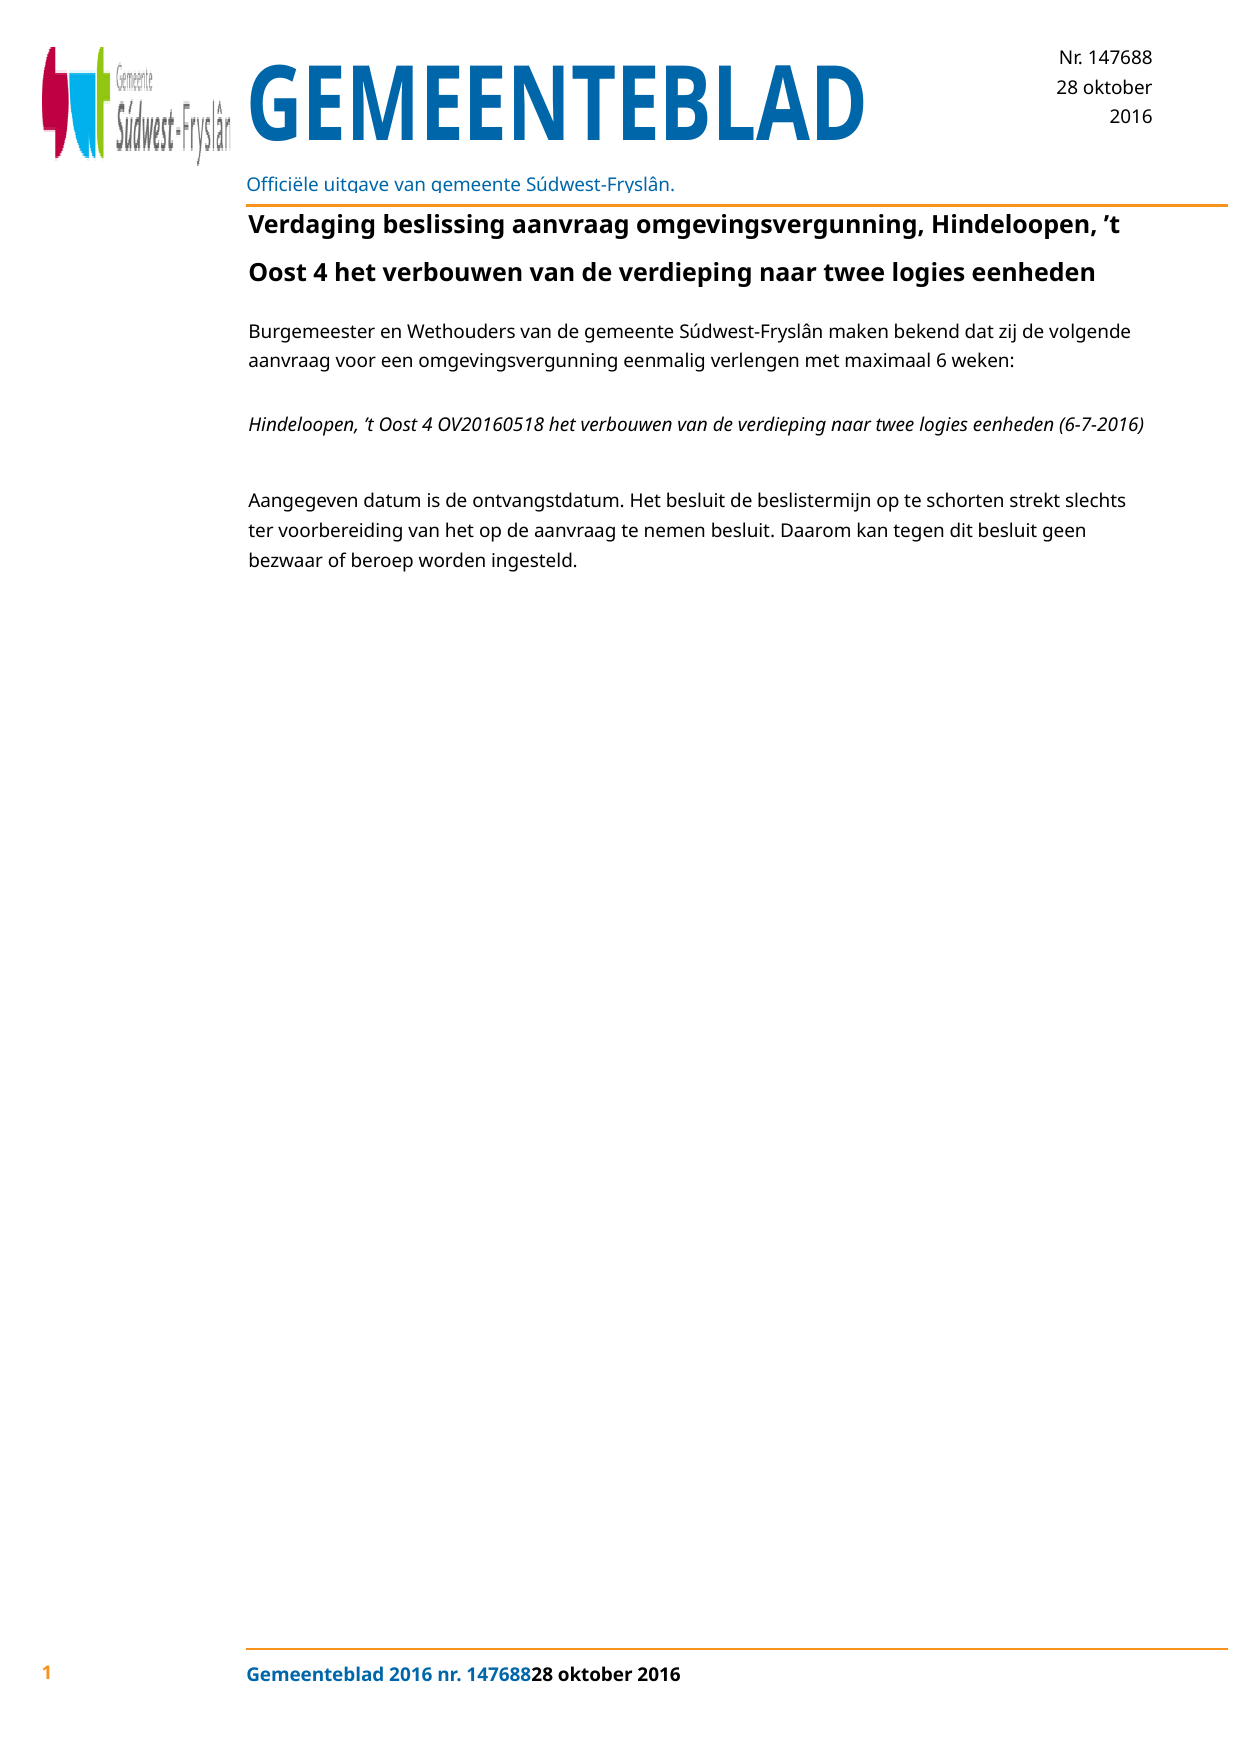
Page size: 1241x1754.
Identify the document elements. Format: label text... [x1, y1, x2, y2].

picture [41, 47, 231, 172]
text Aangegeven datum is de ontvangstdatum. Het besluit de beslistermijn op te schorten strekt slechts ter voorbereiding van het op de aanvraag te nemen besluit. Daarom kan tegen dit besluit geen bezwaar of beroep worden ingesteld. [248, 488, 1152, 572]
text Verdaging beslissing aanvraag omgevingsvergunning, Hindeloopen, ’t Oost 4 het verbouwen van de verdieping naar twee logies eenheden [248, 207, 1152, 288]
text Hindeloopen, ’t Oost 4 OV20160518 het verbouwen van de verdieping naar twee logies eenheden (6-7-2016) [248, 411, 1152, 437]
text Burgemeester en Wethouders van de gemeente Súdwest-Fryslân maken bekend dat zij de volgende aanvraag voor een omgevingsvergunning eenmalig verlengen met maximaal 6 weken: [248, 318, 1152, 373]
